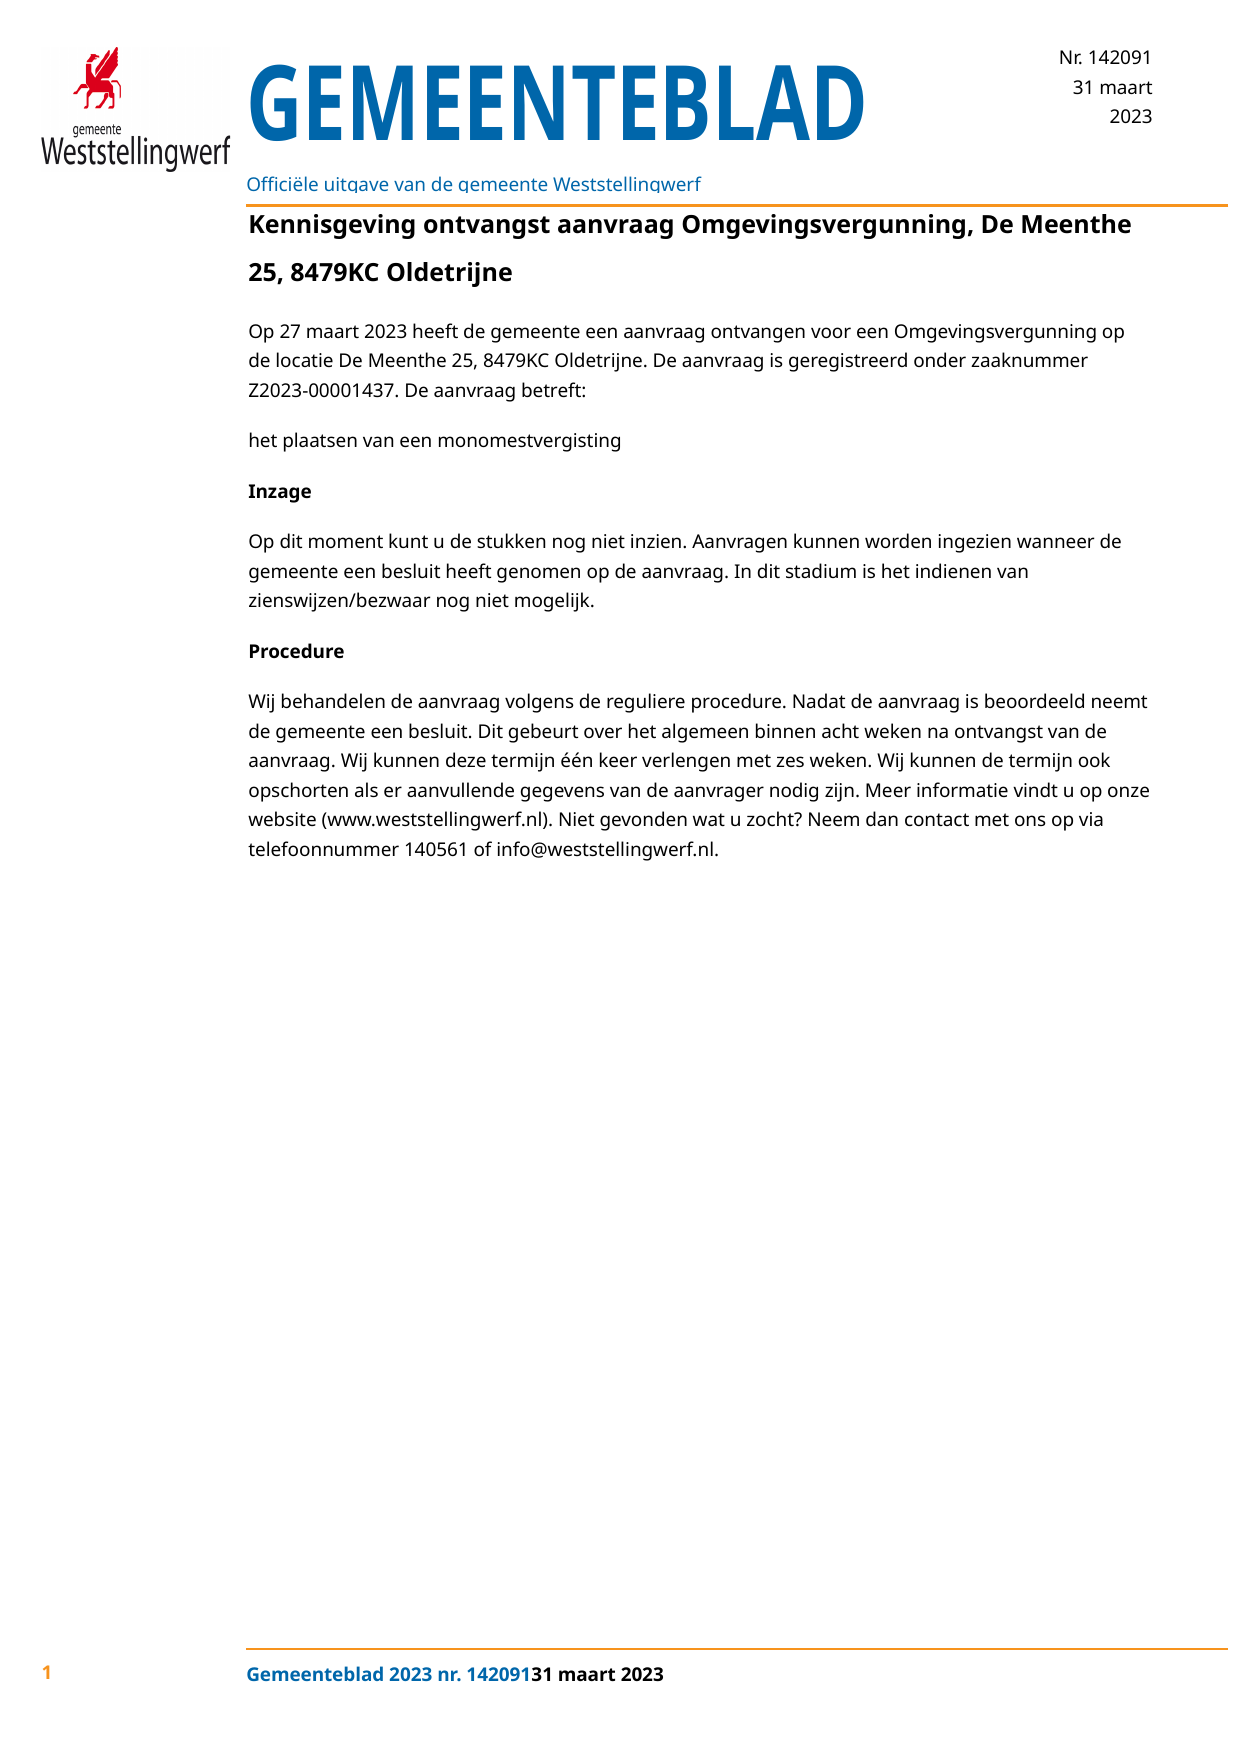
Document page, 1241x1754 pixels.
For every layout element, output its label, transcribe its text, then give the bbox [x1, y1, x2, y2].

text het plaatsen van een monomestvergisting [248, 427, 1152, 453]
text Kennisgeving ontvangst aanvraag Omgevingsvergunning, De Meenthe 25, 8479KC Oldetrijne [248, 207, 1152, 288]
text Wij behandelen de aanvraag volgens de reguliere procedure. Nadat de aanvraag is beoordeeld neemt de gemeente een besluit. Dit gebeurt over het algemeen binnen acht weken na ontvangst van de aanvraag. Wij kunnen deze termijn één keer verlengen met zes weken. Wij kunnen de termijn ook opschorten als er aanvullende gegevens van de aanvrager nodig zijn. Meer informatie vindt u op onze website (www.weststellingwerf.nl). Niet gevonden wat u zocht? Neem dan contact met ons op via telefoonnummer 140561 of info@weststellingwerf.nl. [248, 688, 1152, 862]
text Inzage [248, 478, 1152, 504]
text Op dit moment kunt u de stukken nog niet inzien. Aanvragen kunnen worden ingezien wanneer de gemeente een besluit heeft genomen op de aanvraag. In dit stadium is het indienen van zienswijzen/bezwaar nog niet mogelijk. [248, 528, 1152, 613]
picture [41, 47, 231, 172]
text Op 27 maart 2023 heeft de gemeente een aanvraag ontvangen voor een Omgevingsvergunning op de locatie De Meenthe 25, 8479KC Oldetrijne. De aanvraag is geregistreerd onder zaaknummer Z2023-00001437. De aanvraag betreft: [248, 318, 1152, 403]
text Procedure [248, 638, 1152, 664]
